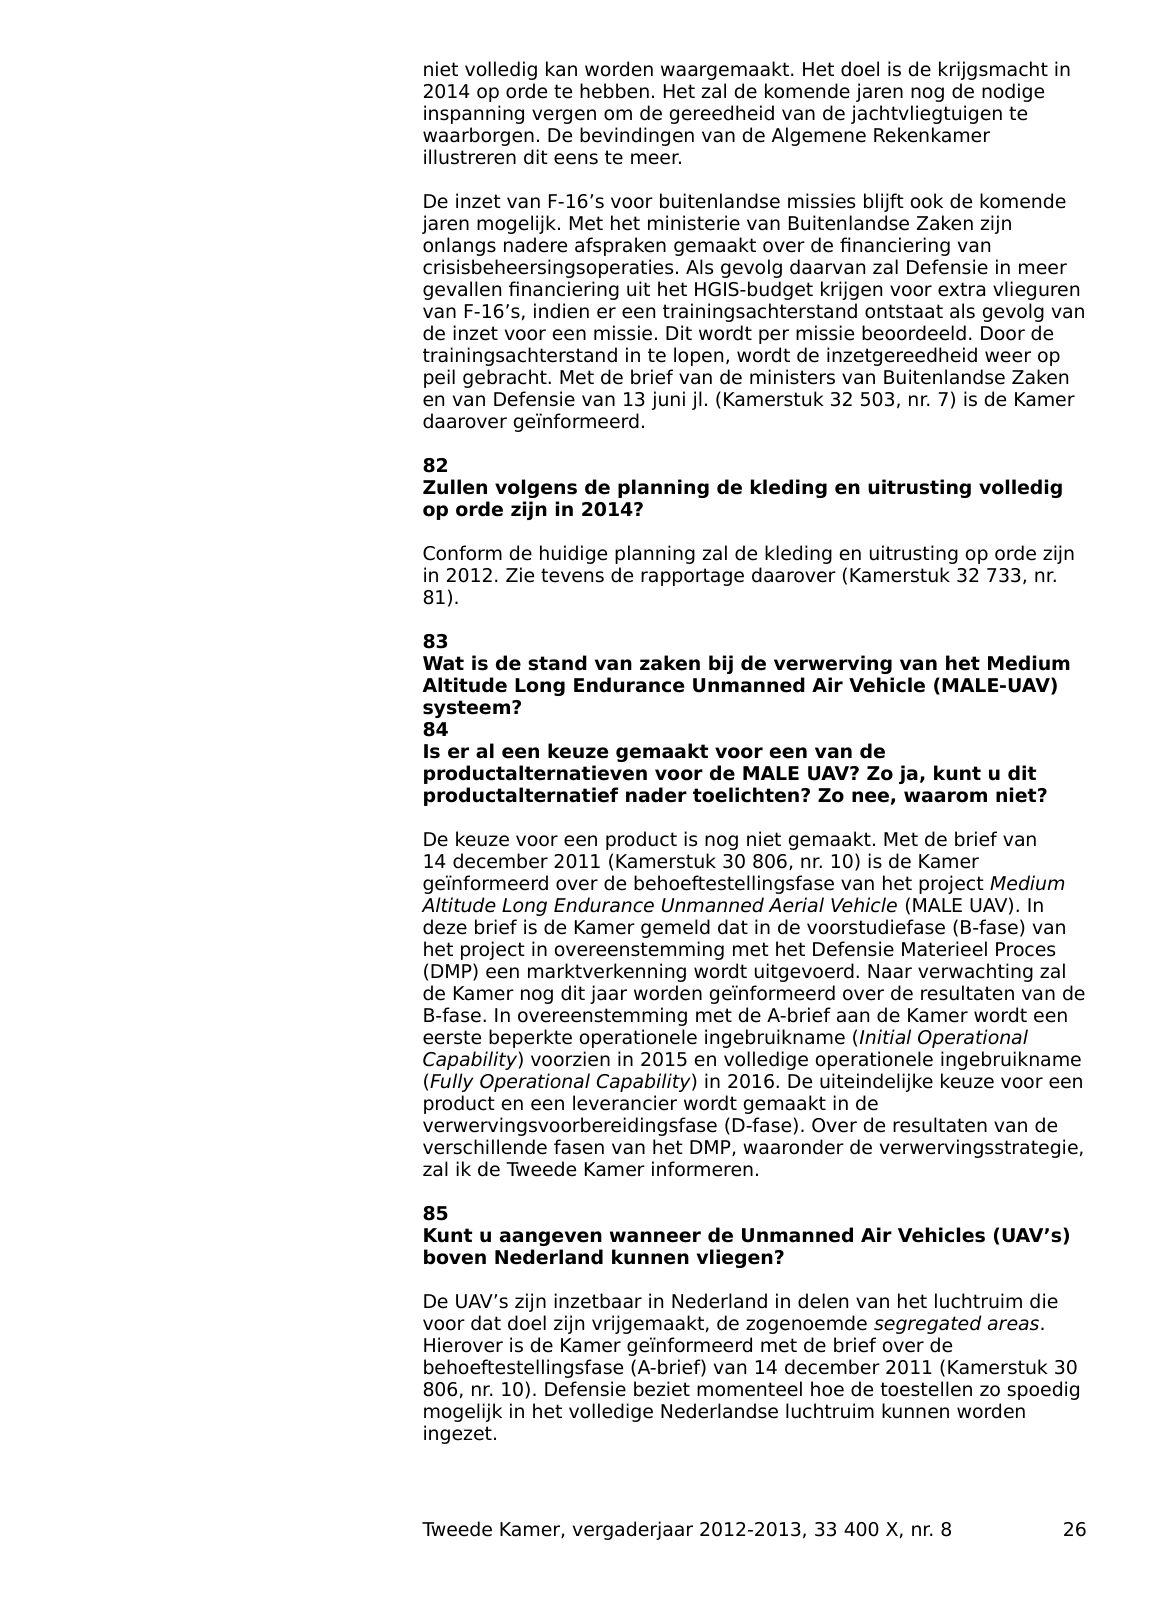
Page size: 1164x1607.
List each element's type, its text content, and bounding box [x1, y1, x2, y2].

text De UAV’s zijn inzetbaar in Nederland in delen van het luchtruim die voor dat doel zijn vrijgemaakt, de zogenoemde segregated areas. Hierover is de Kamer geïnformeerd met de brief over de behoeftestellingsfase (A-brief) van 14 december 2011 (Kamerstuk 30 806, nr. 10). Defensie beziet momenteel hoe de toestellen zo spoedig mogelijk in het volledige Nederlandse luchtruim kunnen worden ingezet. [422, 1291, 1087, 1445]
text Conform de huidige planning zal de kleding en uitrusting op orde zijn in 2012. Zie tevens de rapportage daarover (Kamerstuk 32 733, nr. 81). [422, 543, 1087, 609]
text De inzet van F-16’s voor buitenlandse missies blijft ook de komende jaren mogelijk. Met het ministerie van Buitenlandse Zaken zijn onlangs nadere afspraken gemaakt over de financiering van crisisbeheersingsoperaties. Als gevolg daarvan zal Defensie in meer gevallen financiering uit het HGIS-budget krijgen voor extra vlieguren van F-16’s, indien er een trainingsachterstand ontstaat als gevolg van de inzet voor een missie. Dit wordt per missie beoordeeld. Door de trainingsachterstand in te lopen, wordt de inzetgereedheid weer op peil gebracht. Met de brief van de ministers van Buitenlandse Zaken en van Defensie van 13 juni jl. (Kamerstuk 32 503, nr. 7) is de Kamer daarover geïnformeerd. [422, 191, 1087, 433]
text Zullen volgens de planning de kleding en uitrusting volledig op orde zijn in 2014? [422, 477, 1087, 521]
text Kunt u aangeven wanneer de Unmanned Air Vehicles (UAV’s) boven Nederland kunnen vliegen? [422, 1225, 1087, 1269]
text 83 [422, 631, 1087, 653]
text Wat is de stand van zaken bij de verwerving van het Medium Altitude Long Endurance Unmanned Air Vehicle (MALE-UAV) systeem? [422, 653, 1087, 719]
text 85 [422, 1203, 1087, 1225]
text De keuze voor een product is nog niet gemaakt. Met de brief van 14 december 2011 (Kamerstuk 30 806, nr. 10) is de Kamer geïnformeerd over de behoeftestellingsfase van het project Medium Altitude Long Endurance Unmanned Aerial Vehicle (MALE UAV). In deze brief is de Kamer gemeld dat in de voorstudiefase (B-fase) van het project in overeenstemming met het Defensie Materieel Proces (DMP) een marktverkenning wordt uitgevoerd. Naar verwachting zal de Kamer nog dit jaar worden geïnformeerd over de resultaten van de B-fase. In overeenstemming met de A-brief aan de Kamer wordt een eerste beperkte operationele ingebruikname (Initial Operational Capability) voorzien in 2015 en volledige operationele ingebruikname (Fully Operational Capability) in 2016. De uiteindelijke keuze voor een product en een leverancier wordt gemaakt in de verwervingsvoorbereidingsfase (D-fase). Over de resultaten van de verschillende fasen van het DMP, waaronder de verwervingsstrategie, zal ik de Tweede Kamer informeren. [422, 829, 1087, 1181]
text 84 [422, 719, 1087, 741]
text Is er al een keuze gemaakt voor een van de productalternatieven voor de MALE UAV? Zo ja, kunt u dit productalternatief nader toelichten? Zo nee, waarom niet? [422, 741, 1087, 807]
text niet volledig kan worden waargemaakt. Het doel is de krijgsmacht in 2014 op orde te hebben. Het zal de komende jaren nog de nodige inspanning vergen om de gereedheid van de jachtvliegtuigen te waarborgen. De bevindingen van de Algemene Rekenkamer illustreren dit eens te meer. [422, 59, 1087, 169]
text 82 [422, 455, 1087, 477]
